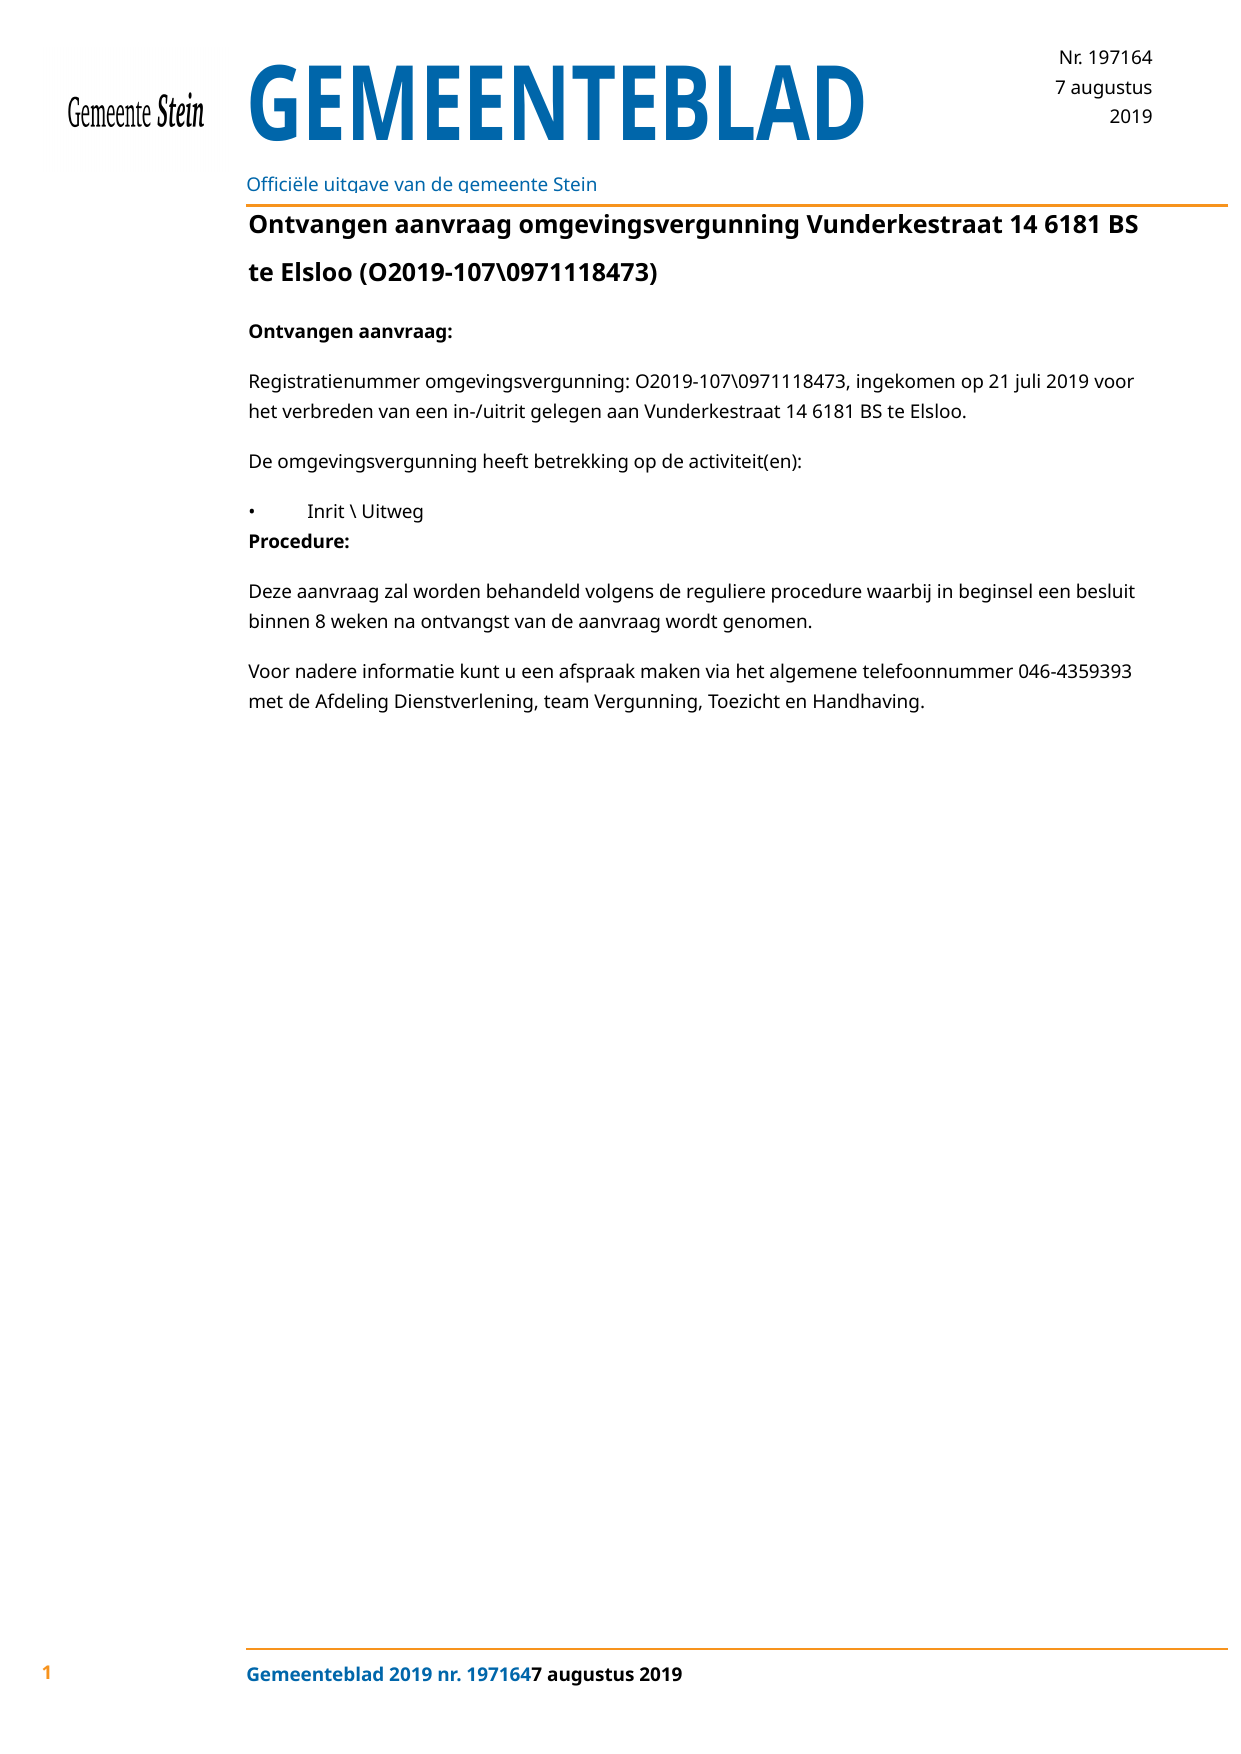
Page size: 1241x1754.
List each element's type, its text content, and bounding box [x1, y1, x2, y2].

picture [41, 47, 231, 172]
text Voor nadere informatie kunt u een afspraak maken via het algemene telefoonnummer 046-4359393 met de Afdeling Dienstverlening, team Vergunning, Toezicht en Handhaving. [248, 659, 1152, 714]
text Deze aanvraag zal worden behandeld volgens de reguliere procedure waarbij in beginsel een besluit binnen 8 weken na ontvangst van de aanvraag wordt genomen. [248, 579, 1152, 634]
list Inrit \ Uitweg [248, 499, 1152, 524]
text Procedure: [248, 528, 1152, 554]
text Ontvangen aanvraag omgevingsvergunning Vunderkestraat 14 6181 BS te Elsloo (O2019-107\0971118473) [248, 207, 1152, 288]
text De omgevingsvergunning heeft betrekking op de activiteit(en): [248, 448, 1152, 474]
text Ontvangen aanvraag: [248, 318, 1152, 344]
text Registratienummer omgevingsvergunning: O2019-107\0971118473, ingekomen op 21 juli 2019 voor het verbreden van een in-/uitrit gelegen aan Vunderkestraat 14 6181 BS te Elsloo. [248, 368, 1152, 424]
